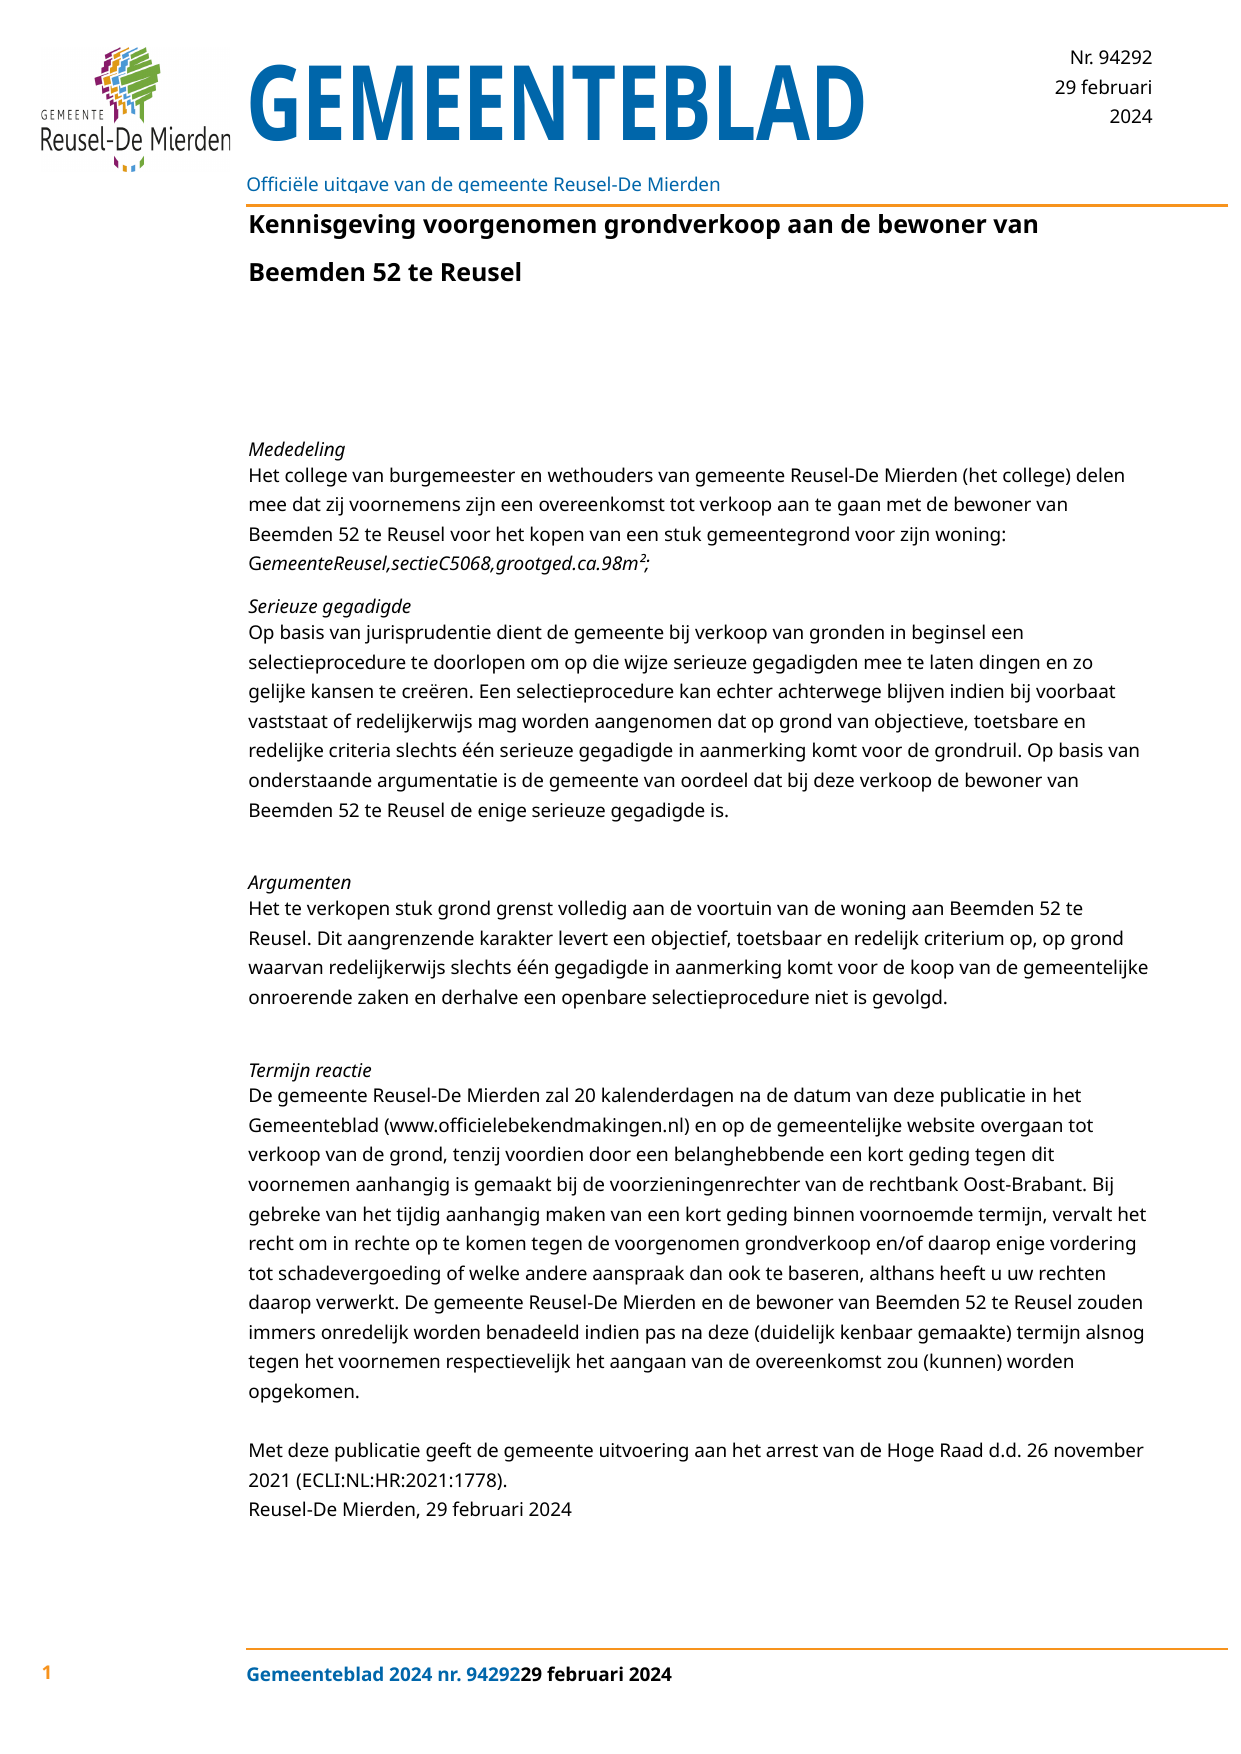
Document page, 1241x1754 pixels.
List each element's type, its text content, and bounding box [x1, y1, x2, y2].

text Serieuze gegadigde [248, 594, 1152, 619]
text GemeenteReusel,sectieC5068,grootged.ca.98m²; [248, 551, 1152, 576]
text Argumenten [248, 869, 1152, 895]
text Kennisgeving voorgenomen grondverkoop aan de bewoner van Beemden 52 te Reusel [248, 207, 1152, 288]
text Reusel-De Mierden, 29 februari 2024 [248, 1497, 1152, 1522]
picture [41, 47, 231, 172]
text Mededeling [248, 436, 1152, 462]
text Het te verkopen stuk grond grenst volledig aan de voortuin van de woning aan Beemden 52 te Reusel. Dit aangrenzende karakter levert een objectief, toetsbaar en redelijk criterium op, op grond waarvan redelijkerwijs slechts één gegadigde in aanmerking komt voor de koop van de gemeentelijke onroerende zaken en derhalve een openbare selectieprocedure niet is gevolgd. [248, 895, 1152, 1010]
text Het college van burgemeester en wethouders van gemeente Reusel-De Mierden (het college) delen mee dat zij voornemens zijn een overeenkomst tot verkoop aan te gaan met de bewoner van Beemden 52 te Reusel voor het kopen van een stuk gemeentegrond voor zijn woning: [248, 462, 1152, 547]
text Termijn reactie [248, 1057, 1152, 1082]
text Met deze publicatie geeft de gemeente uitvoering aan het arrest van de Hoge Raad d.d. 26 november 2021 (ECLI:NL:HR:2021:1778). [248, 1437, 1152, 1493]
text De gemeente Reusel-De Mierden zal 20 kalenderdagen na de datum van deze publicatie in het Gemeenteblad (www.officielebekendmakingen.nl) en op de gemeentelijke website overgaan tot verkoop van de grond, tenzij voordien door een belanghebbende een kort geding tegen dit voornemen aanhangig is gemaakt bij de voorzieningenrechter van de rechtbank Oost-Brabant. Bij gebreke van het tijdig aanhangig maken van een kort geding binnen voornoemde termijn, vervalt het recht om in rechte op te komen tegen de voorgenomen grondverkoop en/of daarop enige vordering tot schadevergoeding of welke andere aanspraak dan ook te baseren, althans heeft u uw rechten daarop verwerkt. De gemeente Reusel-De Mierden en de bewoner van Beemden 52 te Reusel zouden immers onredelijk worden benadeeld indien pas na deze (duidelijk kenbaar gemaakte) termijn alsnog tegen het voornemen respectievelijk het aangaan van de overeenkomst zou (kunnen) worden opgekomen. [248, 1082, 1152, 1404]
text Op basis van jurisprudentie dient de gemeente bij verkoop van gronden in beginsel een selectieprocedure te doorlopen om op die wijze serieuze gegadigden mee te laten dingen en zo gelijke kansen te creëren. Een selectieprocedure kan echter achterwege blijven indien bij voorbaat vaststaat of redelijkerwijs mag worden aangenomen dat op grond van objectieve, toetsbare en redelijke criteria slechts één serieuze gegadigde in aanmerking komt voor de grondruil. Op basis van onderstaande argumentatie is de gemeente van oordeel dat bij deze verkoop de bewoner van Beemden 52 te Reusel de enige serieuze gegadigde is. [248, 619, 1152, 823]
